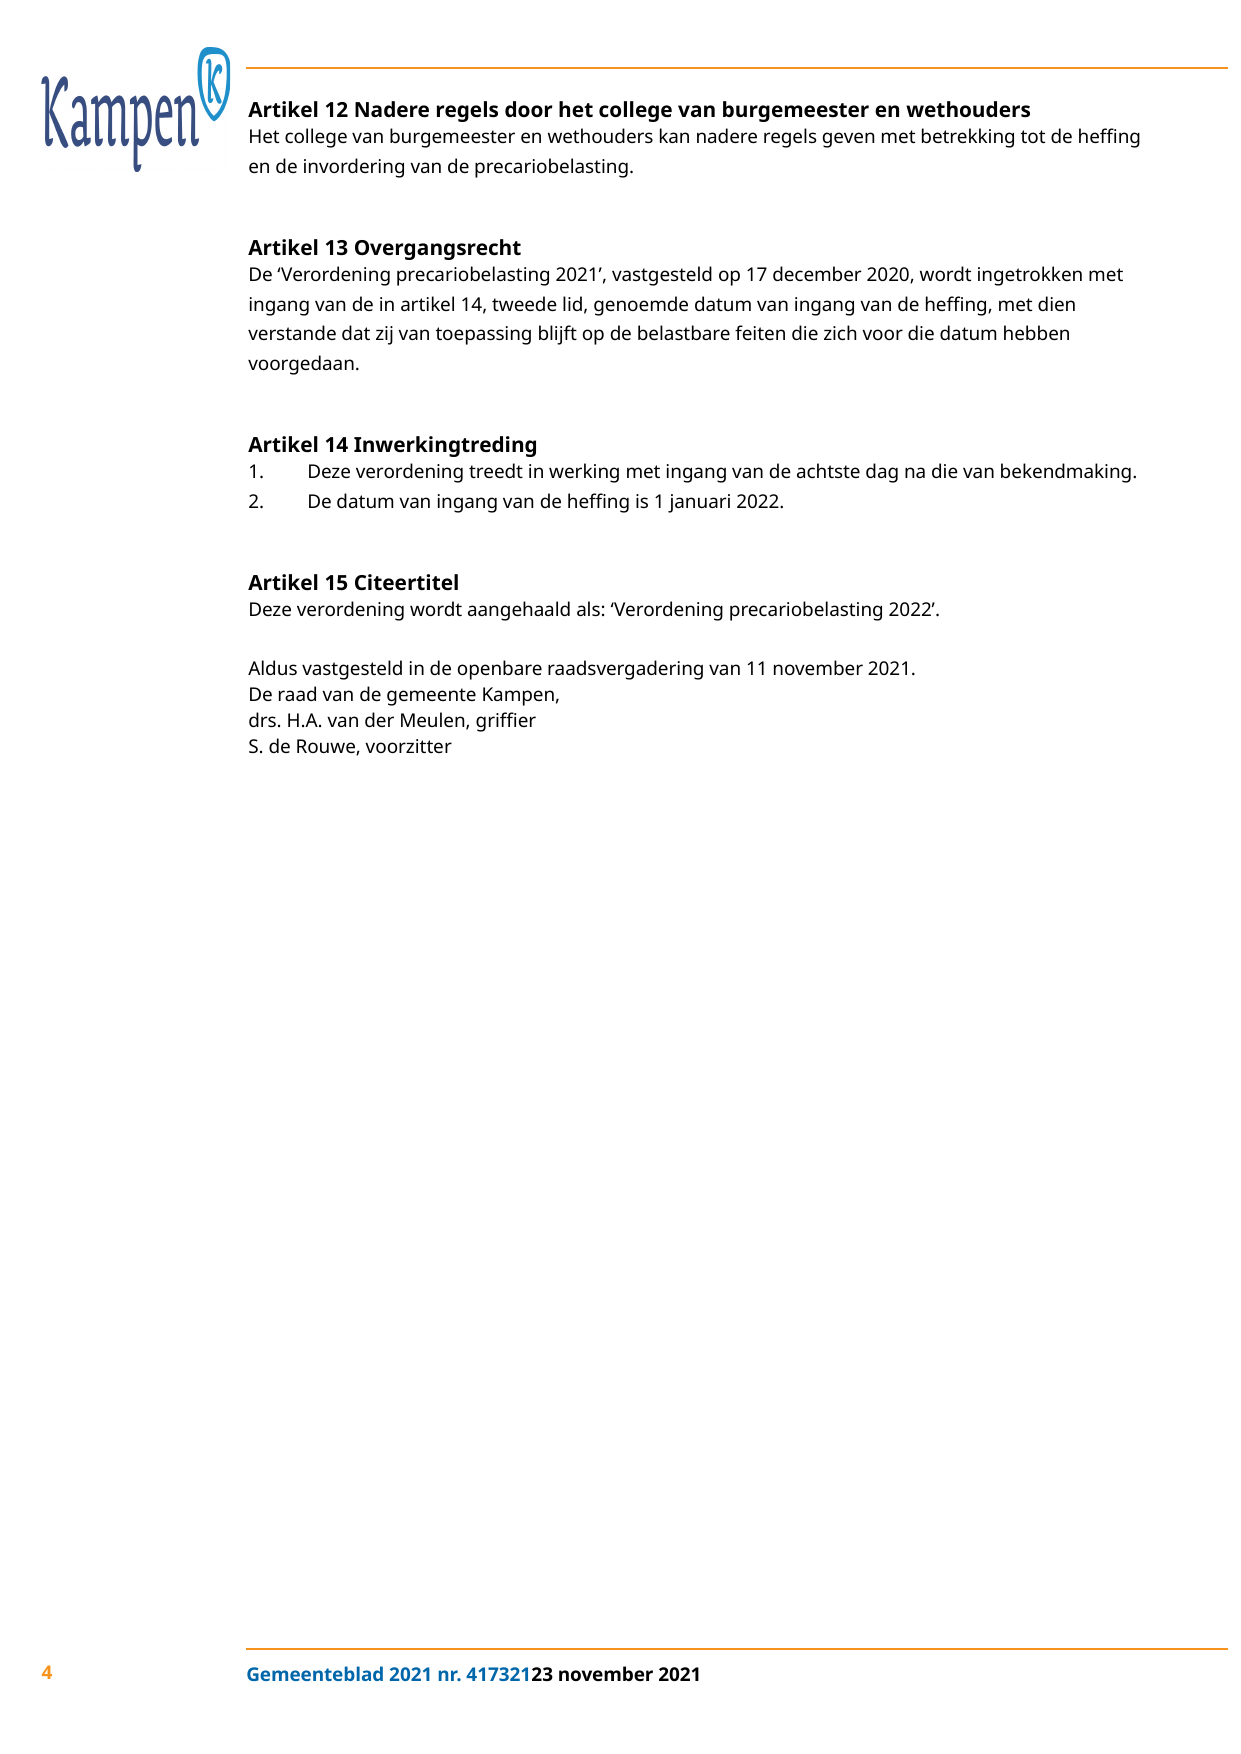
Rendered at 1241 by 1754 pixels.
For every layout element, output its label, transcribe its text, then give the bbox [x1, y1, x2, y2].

list Deze verordening treedt in werking met ingang van de achtste dag na die van bekendmaking. [248, 458, 1152, 484]
text Artikel 15 Citeertitel [248, 568, 1152, 596]
text Deze verordening wordt aangehaald als: ‘Verordening precariobelasting 2022’. [248, 596, 1152, 622]
text drs. H.A. van der Meulen, griffier [248, 707, 1152, 733]
list De datum van ingang van de heffing is 1 januari 2022. [248, 488, 1152, 514]
text Artikel 13 Overgangsrecht [248, 233, 1152, 261]
picture [41, 47, 231, 172]
text Artikel 14 Inwerkingtreding [248, 430, 1152, 458]
text De ‘Verordening precariobelasting 2021’, vastgesteld op 17 december 2020, wordt ingetrokken met ingang van de in artikel 14, tweede lid, genoemde datum van ingang van de heffing, met dien verstande dat zij van toepassing blijft op de belastbare feiten die zich voor die datum hebben voorgedaan. [248, 261, 1152, 376]
text Het college van burgemeester en wethouders kan nadere regels geven met betrekking tot de heffing en de invordering van de precariobelasting. [248, 123, 1152, 178]
text De raad van de gemeente Kampen, [248, 681, 1152, 707]
text S. de Rouwe, voorzitter [248, 733, 1152, 758]
text Aldus vastgesteld in de openbare raadsvergadering van 11 november 2021. [248, 656, 1152, 681]
text Artikel 12 Nadere regels door het college van burgemeester en wethouders [248, 95, 1152, 123]
